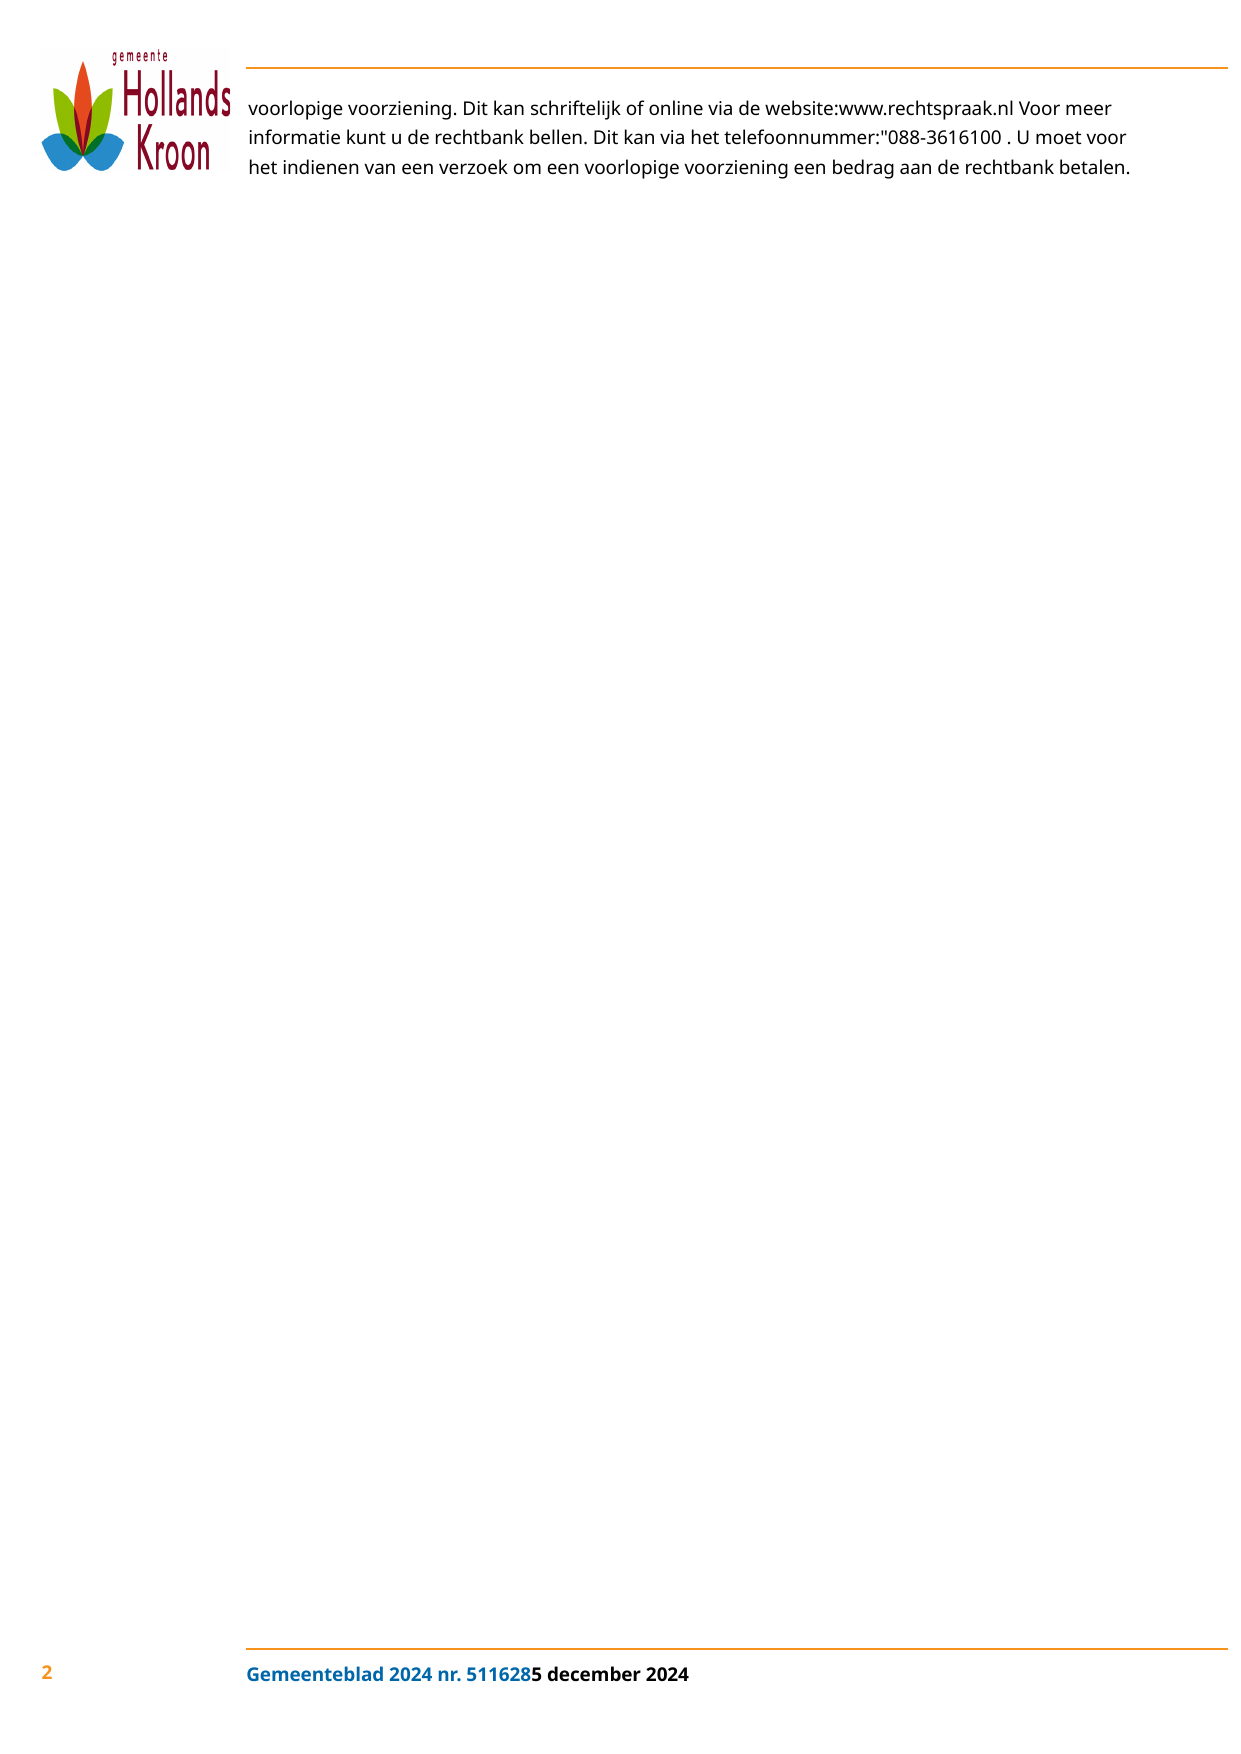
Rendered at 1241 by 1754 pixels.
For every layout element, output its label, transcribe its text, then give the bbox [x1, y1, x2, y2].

picture [41, 47, 231, 172]
text voorlopige voorziening. Dit kan schriftelijk of online via de website:www.rechtspraak.nl Voor meer informatie kunt u de rechtbank bellen. Dit kan via het telefoonnummer:"088-3616100 . U moet voor het indienen van een verzoek om een voorlopige voorziening een bedrag aan de rechtbank betalen. [248, 95, 1152, 180]
